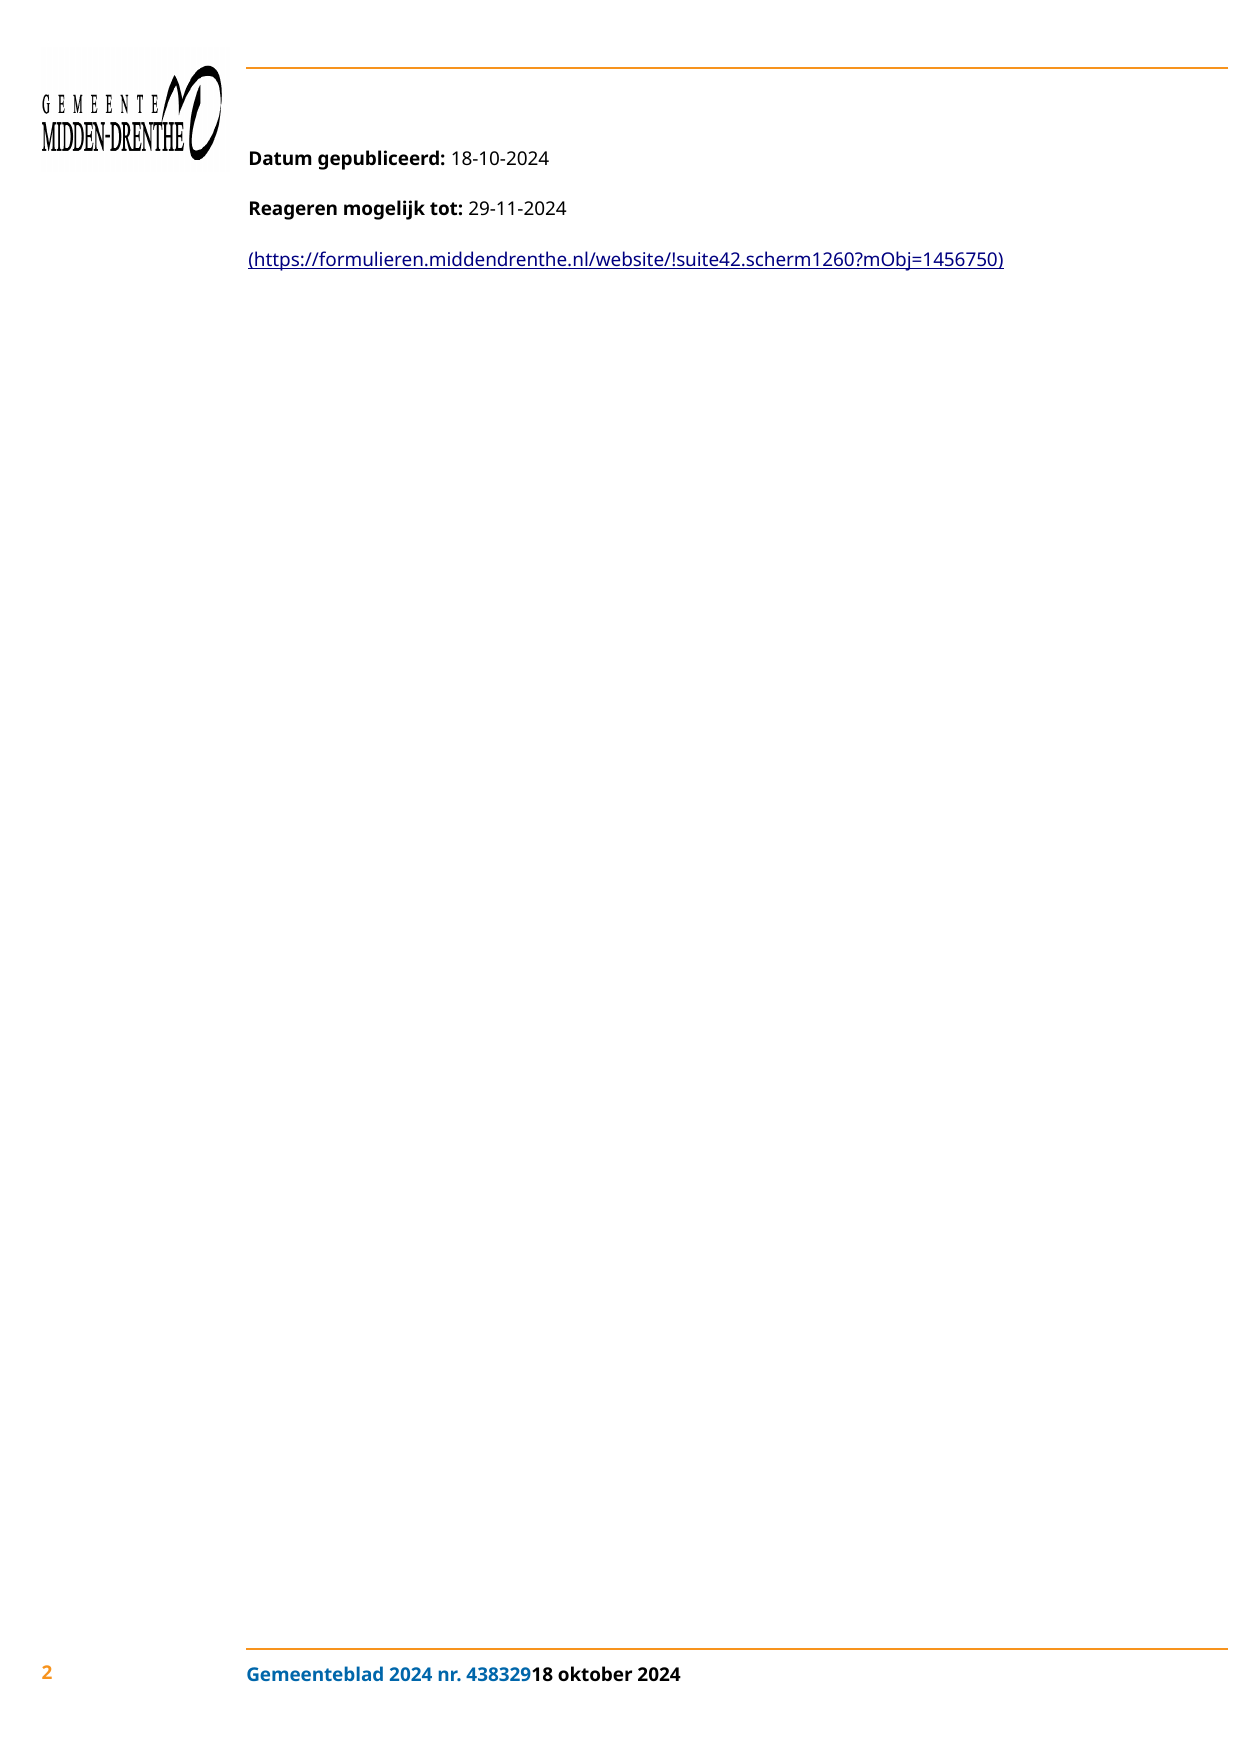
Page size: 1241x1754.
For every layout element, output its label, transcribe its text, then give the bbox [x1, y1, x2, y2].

text Datum gepubliceerd: 18-10-2024 [248, 145, 1152, 171]
text Reageren mogelijk tot: 29-11-2024 [248, 196, 1152, 221]
text (https://formulieren.middendrenthe.nl/website/!suite42.scherm1260?mObj=1456750) [248, 246, 1152, 272]
picture [41, 47, 231, 172]
